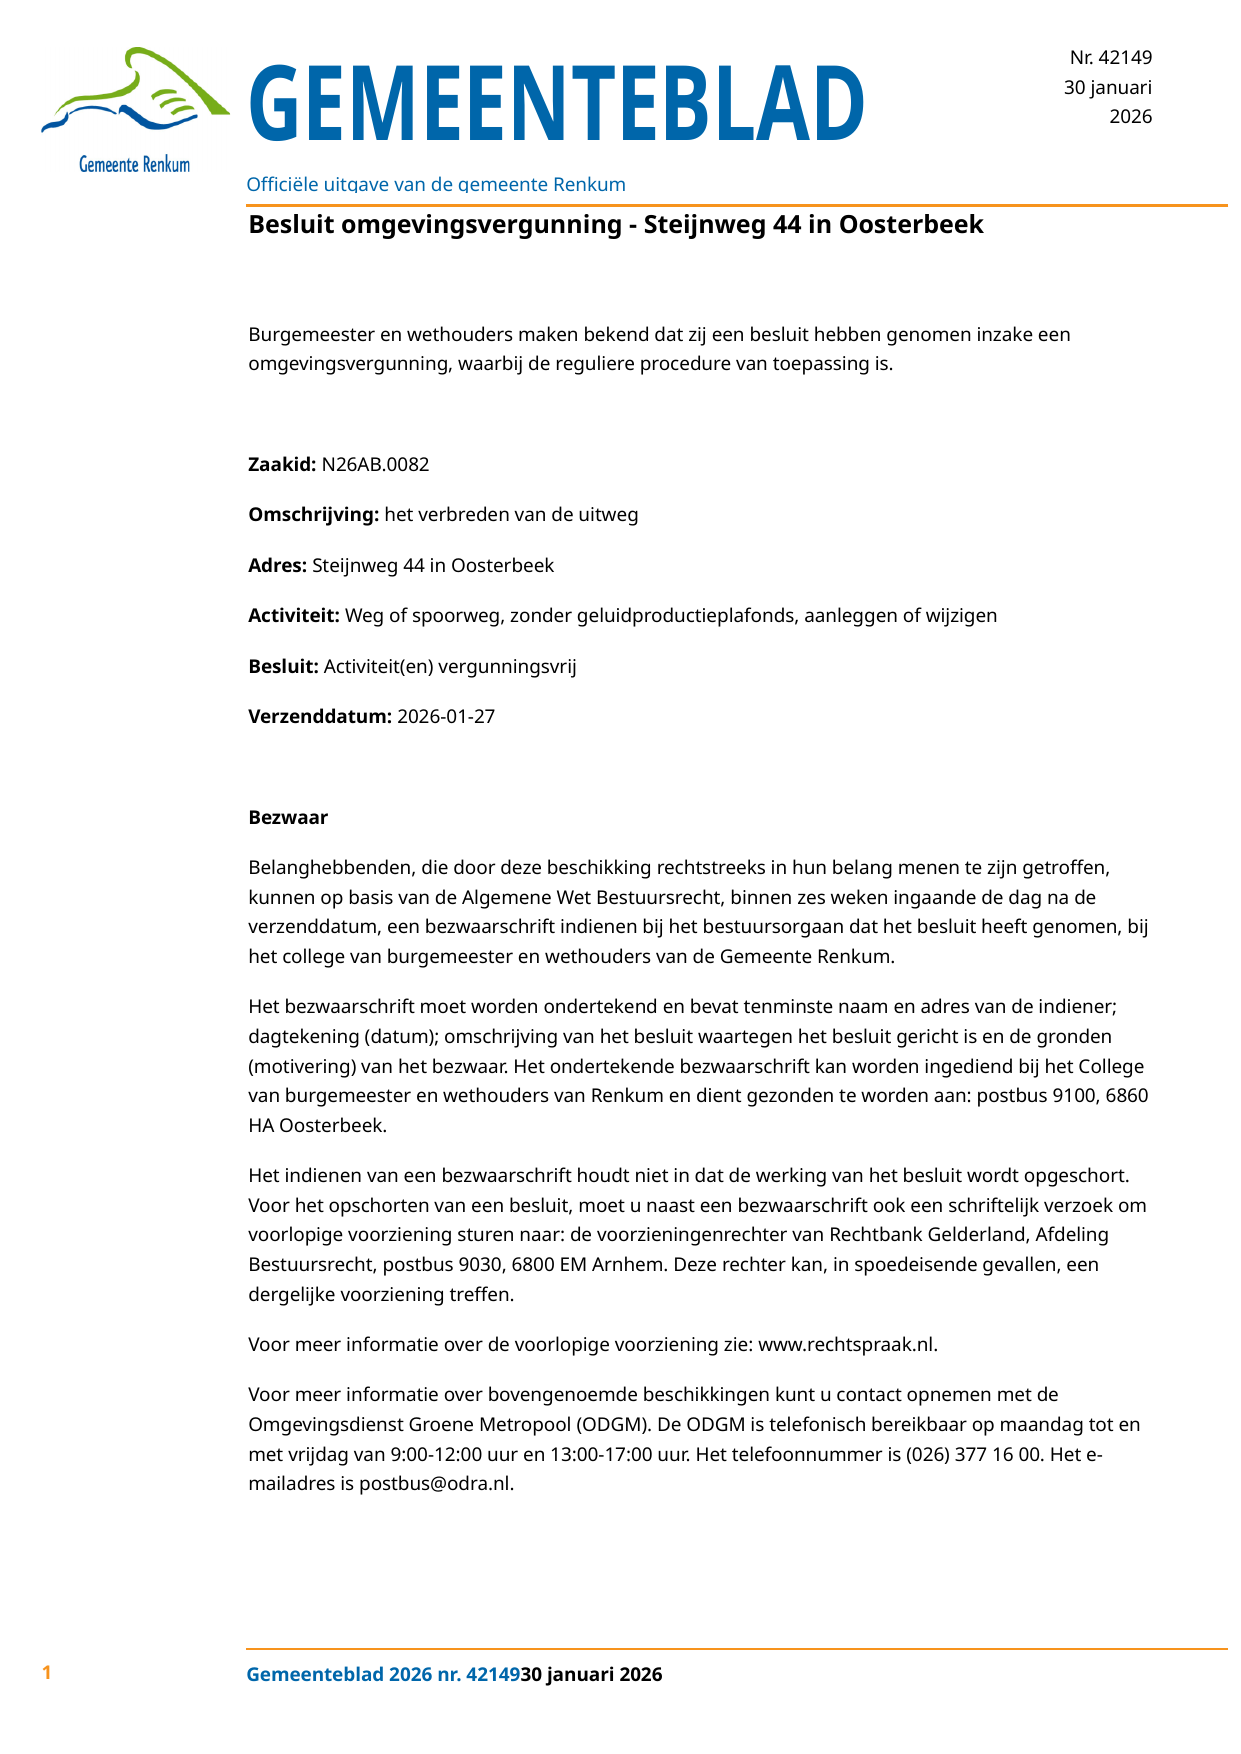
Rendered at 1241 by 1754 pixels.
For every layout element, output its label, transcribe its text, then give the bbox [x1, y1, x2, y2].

text Activiteit: Weg of spoorweg, zonder geluidproductieplafonds, aanleggen of wijzigen [248, 602, 1152, 628]
text Besluit: Activiteit(en) vergunningsvrij [248, 653, 1152, 678]
text Belanghebbenden, die door deze beschikking rechtstreeks in hun belang menen te zijn getroffen, kunnen op basis van de Algemene Wet Bestuursrecht, binnen zes weken ingaande de dag na de verzenddatum, een bezwaarschrift indienen bij het bestuursorgaan dat het besluit heeft genomen, bij het college van burgemeester en wethouders van de Gemeente Renkum. [248, 854, 1152, 969]
text Adres: Steijnweg 44 in Oosterbeek [248, 552, 1152, 578]
text Verzenddatum: 2026-01-27 [248, 703, 1152, 729]
text Bezwaar [248, 804, 1152, 830]
text Besluit omgevingsvergunning - Steijnweg 44 in Oosterbeek [248, 207, 1152, 241]
text Voor meer informatie over bovengenoemde beschikkingen kunt u contact opnemen met de Omgevingsdienst Groene Metropool (ODGM). De ODGM is telefonisch bereikbaar op maandag tot en met vrijdag van 9:00-12:00 uur en 13:00-17:00 uur. Het telefoonnummer is (026) 377 16 00. Het e-mailadres is postbus@odra.nl. [248, 1382, 1152, 1496]
text Het indienen van een bezwaarschrift houdt niet in dat de werking van het besluit wordt opgeschort. Voor het opschorten van een besluit, moet u naast een bezwaarschrift ook een schriftelijk verzoek om voorlopige voorziening sturen naar: de voorzieningenrechter van Rechtbank Gelderland, Afdeling Bestuursrecht, postbus 9030, 6800 EM Arnhem. Deze rechter kan, in spoedeisende gevallen, een dergelijke voorziening treffen. [248, 1162, 1152, 1306]
text Voor meer informatie over de voorlopige voorziening zie: www.rechtspraak.nl. [248, 1331, 1152, 1357]
text Zaakid: N26AB.0082 [248, 451, 1152, 477]
text Het bezwaarschrift moet worden ondertekend en bevat tenminste naam en adres van de indiener; dagtekening (datum); omschrijving van het besluit waartegen het besluit gericht is en de gronden (motivering) van het bezwaar. Het ondertekende bezwaarschrift kan worden ingediend bij het College van burgemeester en wethouders van Renkum en dient gezonden te worden aan: postbus 9100, 6860 HA Oosterbeek. [248, 994, 1152, 1138]
picture [41, 47, 231, 172]
text Omschrijving: het verbreden van de uitweg [248, 502, 1152, 527]
text Burgemeester en wethouders maken bekend dat zij een besluit hebben genomen inzake een omgevingsvergunning, waarbij de reguliere procedure van toepassing is. [248, 321, 1152, 376]
